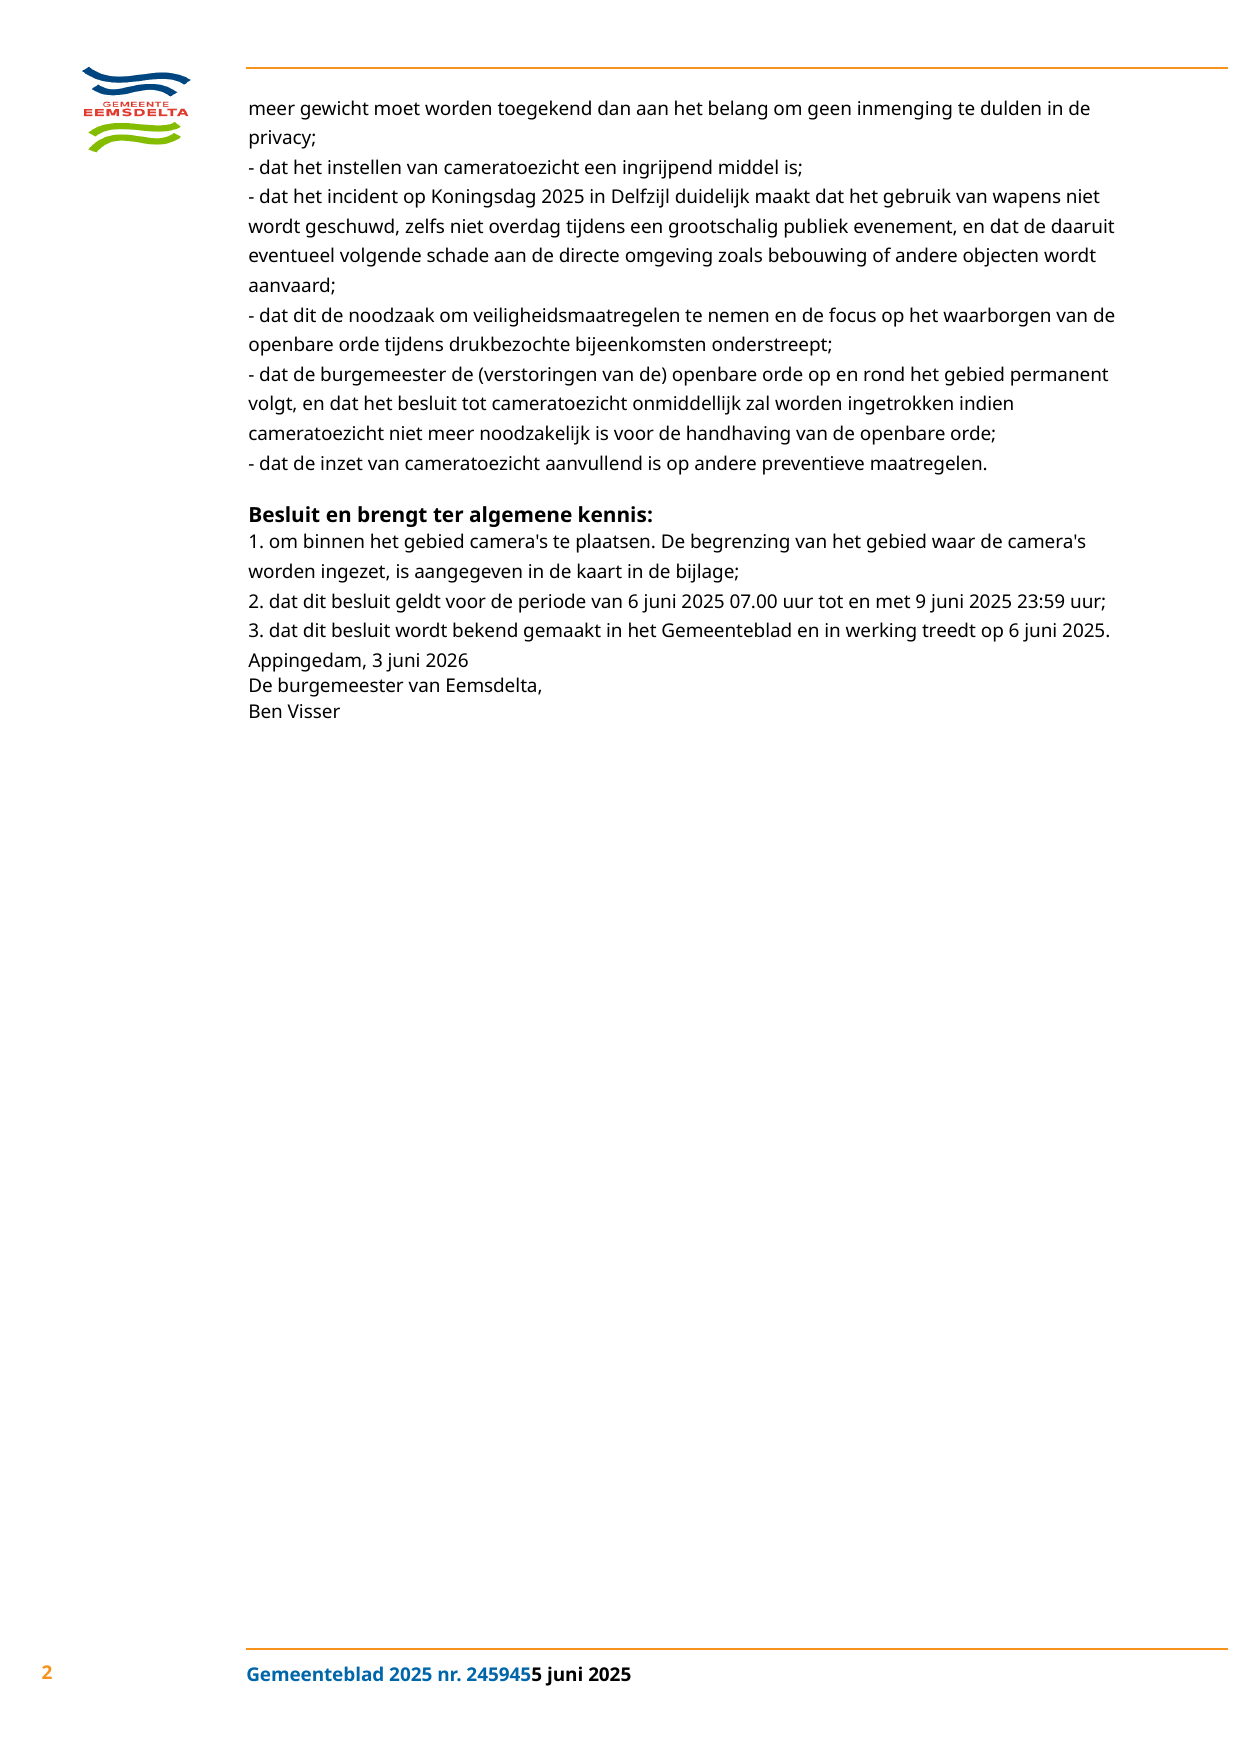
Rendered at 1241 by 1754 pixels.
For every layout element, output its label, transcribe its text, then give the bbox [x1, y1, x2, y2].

picture [41, 47, 231, 172]
text 2. dat dit besluit geldt voor de periode van 6 juni 2025 07.00 uur tot en met 9 juni 2025 23:59 uur; [248, 588, 1152, 613]
text - dat dit de noodzaak om veiligheidsmaatregelen te nemen en de focus op het waarborgen van de openbare orde tijdens drukbezochte bijeenkomsten onderstreept; [248, 302, 1152, 357]
text - dat het incident op Koningsdag 2025 in Delfzijl duidelijk maakt dat het gebruik van wapens niet wordt geschuwd, zelfs niet overdag tijdens een grootschalig publiek evenement, en dat de daaruit eventueel volgende schade aan de directe omgeving zoals bebouwing of andere objecten wordt aanvaard; [248, 183, 1152, 298]
text - dat de burgemeester de (verstoringen van de) openbare orde op en rond het gebied permanent volgt, en dat het besluit tot cameratoezicht onmiddellijk zal worden ingetrokken indien cameratoezicht niet meer noodzakelijk is voor de handhaving van de openbare orde; [248, 361, 1152, 446]
text - dat de inzet van cameratoezicht aanvullend is op andere preventieve maatregelen. [248, 450, 1152, 476]
text - dat het instellen van cameratoezicht een ingrijpend middel is; [248, 154, 1152, 180]
text meer gewicht moet worden toegekend dan aan het belang om geen inmenging te dulden in de privacy; [248, 95, 1152, 150]
text Besluit en brengt ter algemene kennis: [248, 500, 1152, 529]
text Ben Visser [248, 698, 1152, 724]
text De burgemeester van Eemsdelta, [248, 673, 1152, 698]
text 3. dat dit besluit wordt bekend gemaakt in het Gemeenteblad en in werking treedt op 6 juni 2025. [248, 617, 1152, 643]
text 1. om binnen het gebied camera's te plaatsen. De begrenzing van het gebied waar de camera's worden ingezet, is aangegeven in de kaart in de bijlage; [248, 529, 1152, 584]
text Appingedam, 3 juni 2026 [248, 647, 1152, 673]
